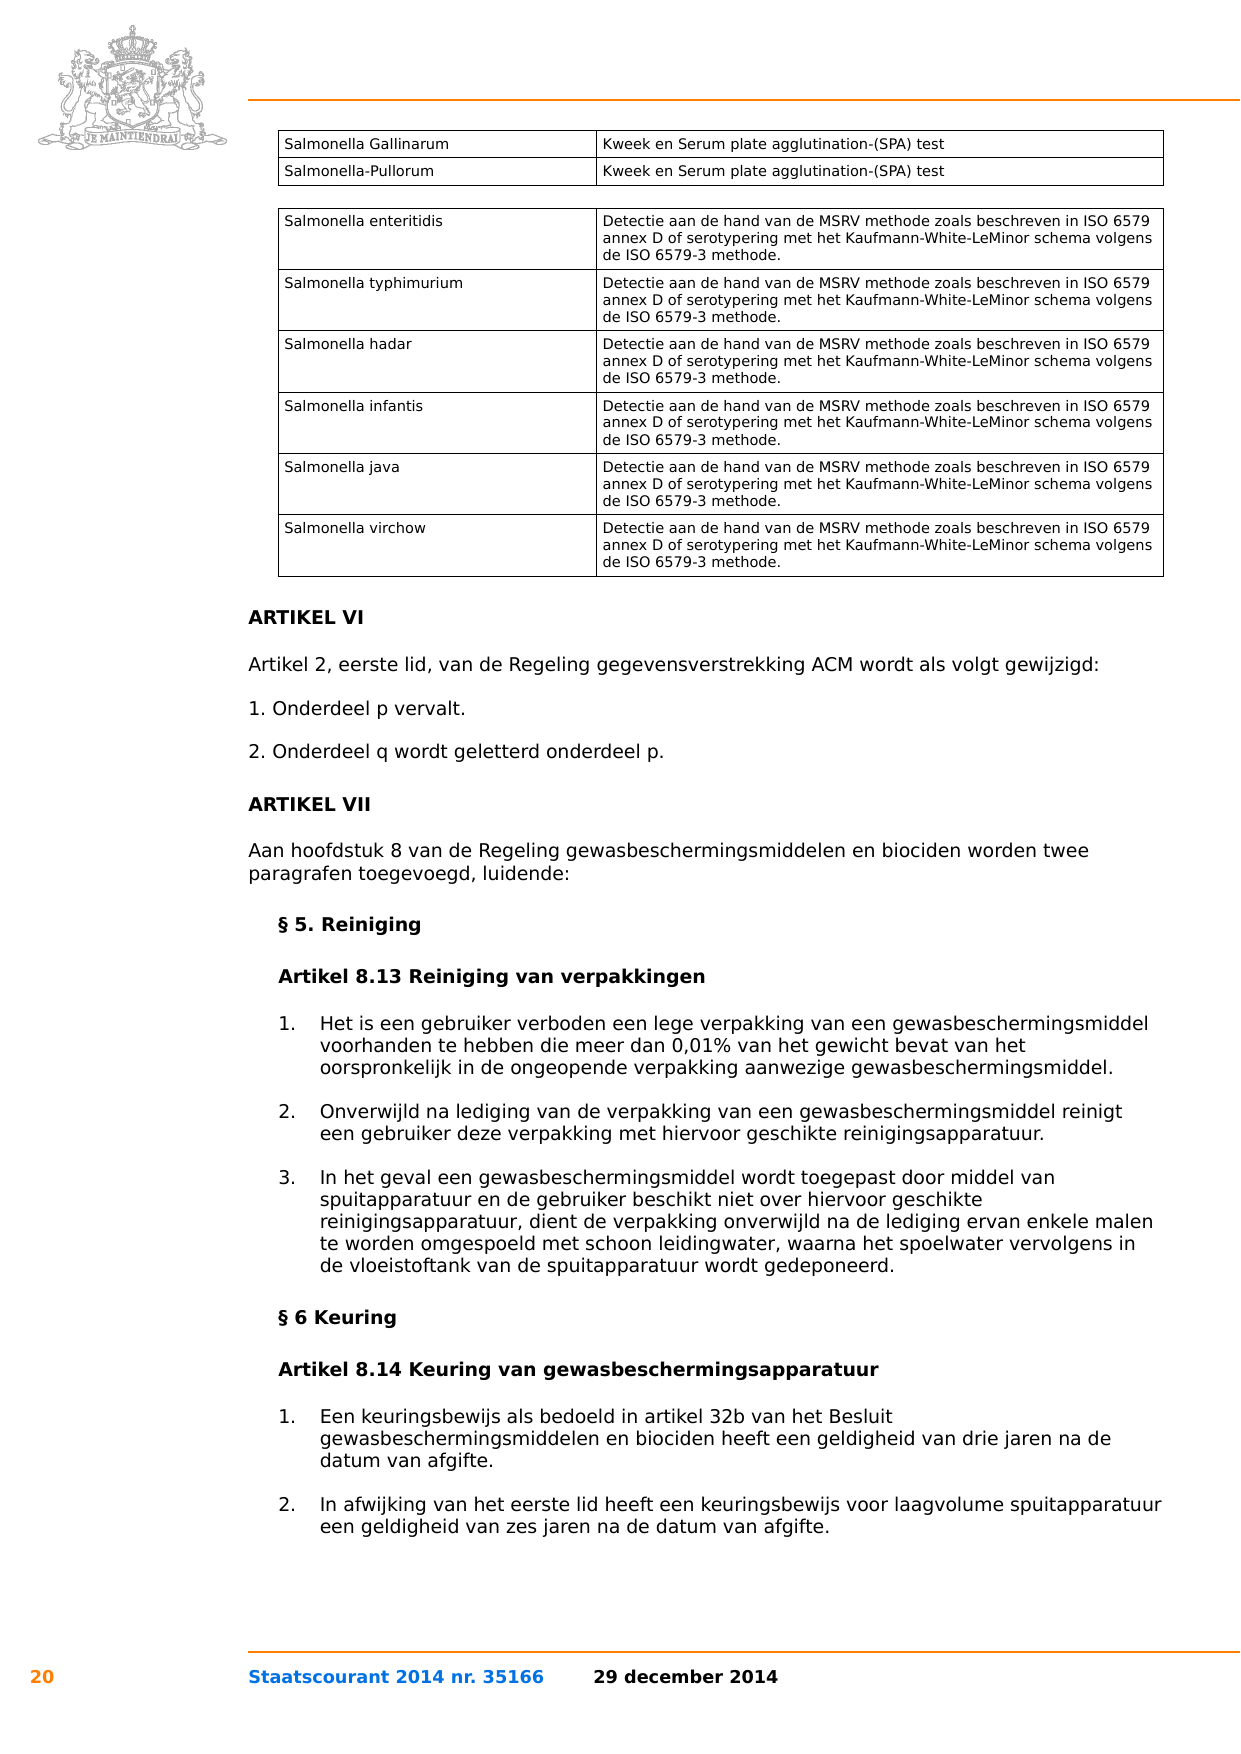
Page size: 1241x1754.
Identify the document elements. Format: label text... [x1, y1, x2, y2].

table_header Salmonella enteritidis [279, 209, 596, 269]
table_cell Salmonella java [279, 454, 596, 514]
table_cell Salmonella typhimurium [279, 270, 596, 330]
text 2. Onverwijld na lediging van de verpakking van een gewasbeschermingsmiddel reinigt een gebruiker deze verpakking met hiervoor geschikte reinigingsapparatuur. [278, 1101, 1163, 1145]
text 1. Onderdeel p vervalt. [248, 698, 1163, 719]
table_cell Salmonella hadar [279, 331, 596, 392]
subtitle § 6 Keuring [278, 1307, 1163, 1329]
text 1. Het is een gebruiker verboden een lege verpakking van een gewasbeschermingsmiddel voorhanden te hebben die meer dan 0,01% van het gewicht bevat van het oorspronkelijk in de ongeopende verpakking aanwezige gewasbeschermingsmiddel. [278, 1013, 1163, 1079]
table_cell Salmonella infantis [279, 393, 596, 453]
table_cell Detectie aan de hand van de MSRV methode zoals beschreven in ISO 6579 annex D of serotypering met het Kaufmann-White-LeMinor schema volgens de ISO 6579-3 methode. [597, 454, 1163, 514]
text Aan hoofdstuk 8 van de Regeling gewasbeschermingsmiddelen en biociden worden twee paragrafen toegevoegd, luidende: [248, 840, 1163, 884]
subtitle Artikel 8.13 Reiniging van verpakkingen [278, 966, 1163, 988]
text 3. In het geval een gewasbeschermingsmiddel wordt toegepast door middel van spuitapparatuur en de gebruiker beschikt niet over hiervoor geschikte reinigingsapparatuur, dient de verpakking onverwijld na de lediging ervan enkele malen te worden omgespoeld met schoon leidingwater, waarna het spoelwater vervolgens in de vloeistoftank van de spuitapparatuur wordt gedeponeerd. [278, 1167, 1163, 1277]
table_cell Detectie aan de hand van de MSRV methode zoals beschreven in ISO 6579 annex D of serotypering met het Kaufmann-White-LeMinor schema volgens de ISO 6579-3 methode. [597, 515, 1163, 576]
subtitle ARTIKEL VI [248, 607, 1163, 629]
table_cell Salmonella Gallinarum [279, 131, 596, 157]
text 2. Onderdeel q wordt geletterd onderdeel p. [248, 741, 1163, 763]
table_cell Detectie aan de hand van de MSRV methode zoals beschreven in ISO 6579 annex D of serotypering met het Kaufmann-White-LeMinor schema volgens de ISO 6579-3 methode. [597, 270, 1163, 330]
picture [38, 25, 227, 150]
table_cell Kweek en Serum plate agglutination-(SPA) test [597, 131, 1163, 157]
table_cell Detectie aan de hand van de MSRV methode zoals beschreven in ISO 6579 annex D of serotypering met het Kaufmann-White-LeMinor schema volgens de ISO 6579-3 methode. [597, 393, 1163, 453]
table_cell Detectie aan de hand van de MSRV methode zoals beschreven in ISO 6579 annex D of serotypering met het Kaufmann-White-LeMinor schema volgens de ISO 6579-3 methode. [597, 331, 1163, 392]
subtitle ARTIKEL VII [248, 793, 1163, 815]
table_cell Kweek en Serum plate agglutination-(SPA) test [597, 158, 1163, 185]
table_cell Salmonella virchow [279, 515, 596, 576]
table_cell Salmonella-Pullorum [279, 158, 596, 185]
text 2. In afwijking van het eerste lid heeft een keuringsbewijs voor laagvolume spuitapparatuur een geldigheid van zes jaren na de datum van afgifte. [278, 1494, 1163, 1538]
subtitle Artikel 8.14 Keuring van gewasbeschermingsapparatuur [278, 1359, 1163, 1381]
subtitle § 5. Reiniging [278, 914, 1163, 936]
text Artikel 2, eerste lid, van de Regeling gegevensverstrekking ACM wordt als volgt gewijzigd: [248, 654, 1163, 676]
table_header Detectie aan de hand van de MSRV methode zoals beschreven in ISO 6579 annex D of serotypering met het Kaufmann-White-LeMinor schema volgens de ISO 6579-3 methode. [597, 209, 1163, 269]
text 1. Een keuringsbewijs als bedoeld in artikel 32b van het Besluit gewasbeschermingsmiddelen en biociden heeft een geldigheid van drie jaren na de datum van afgifte. [278, 1406, 1163, 1472]
